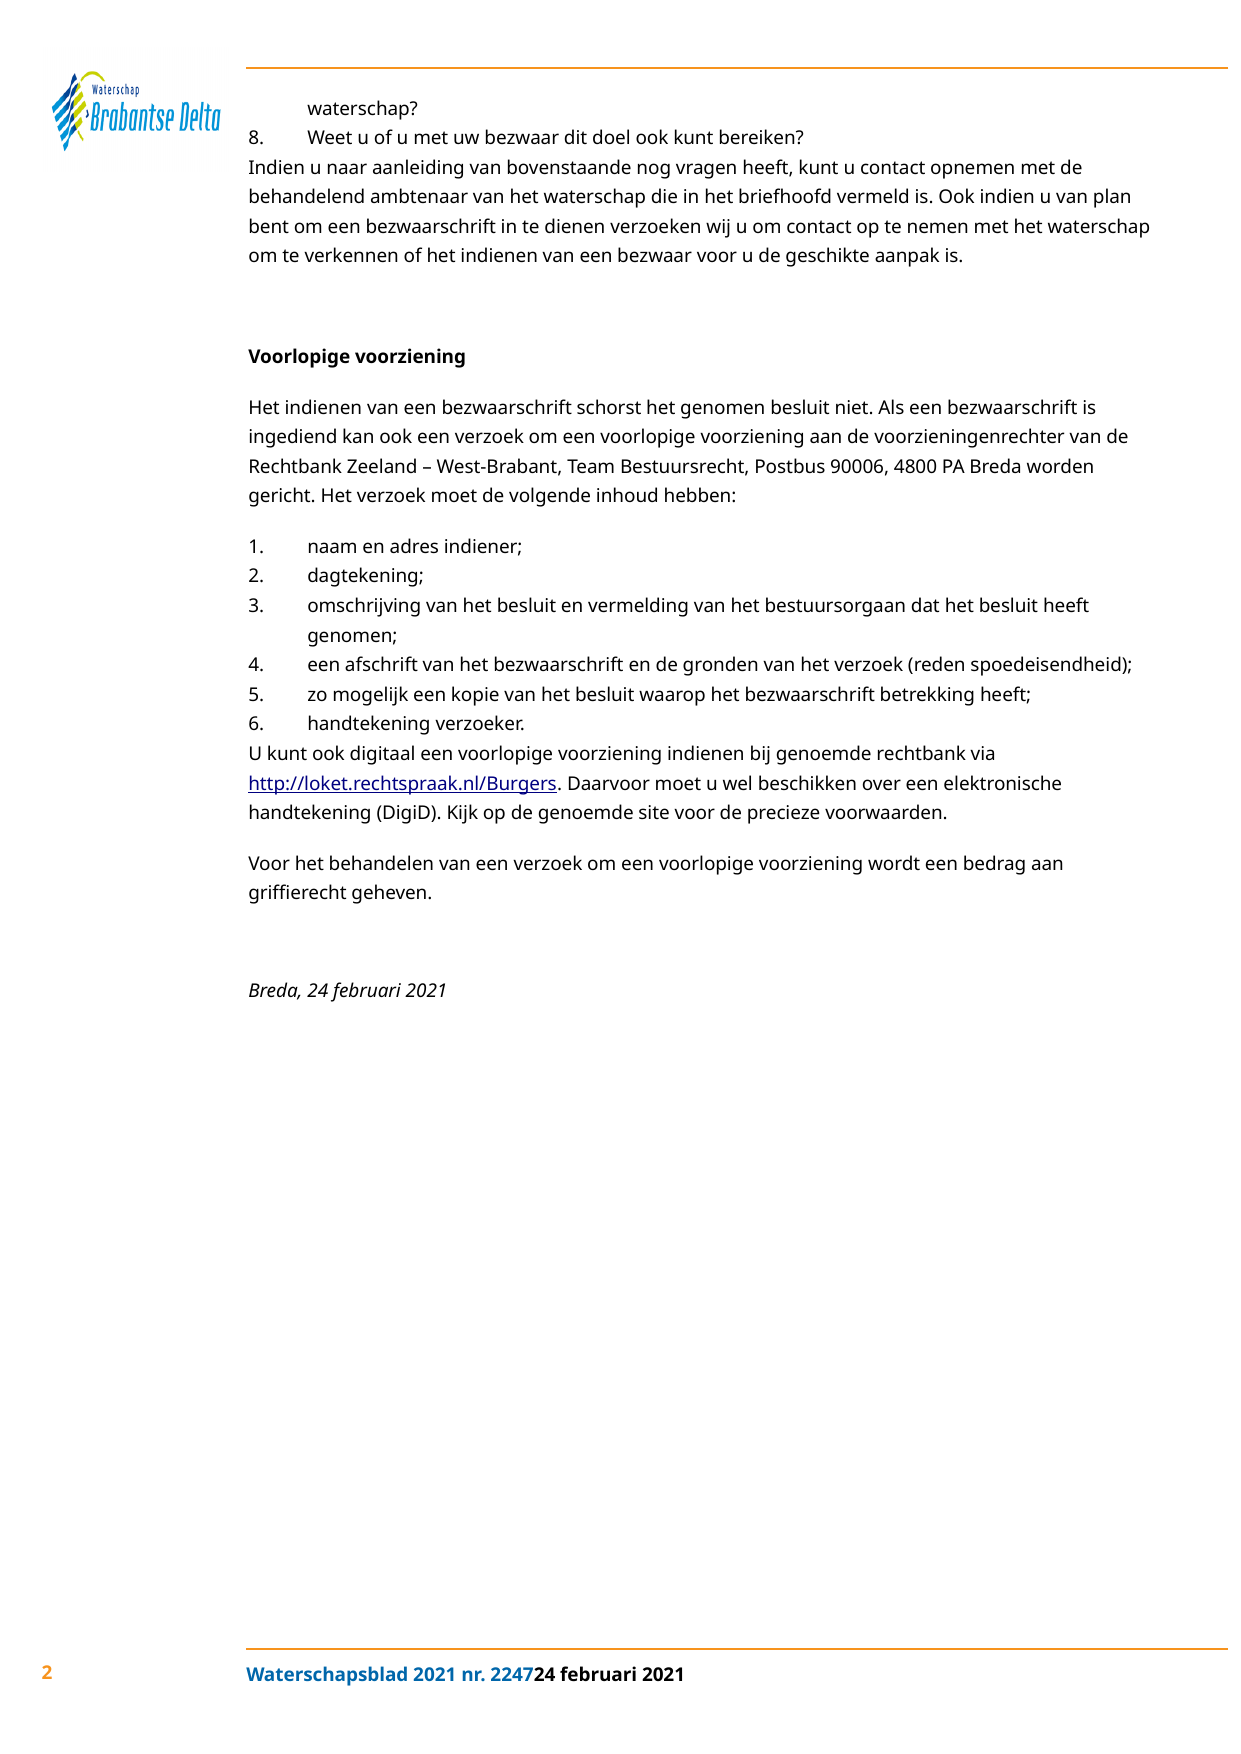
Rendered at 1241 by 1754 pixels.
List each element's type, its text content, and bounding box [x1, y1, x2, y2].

text Breda, 24 februari 2021 [248, 978, 1152, 1003]
text Voorlopige voorziening [248, 343, 1152, 369]
text Indien u naar aanleiding van bovenstaande nog vragen heeft, kunt u contact opnemen met de behandelend ambtenaar van het waterschap die in het briefhoofd vermeld is. Ook indien u van plan bent om een bezwaarschrift in te dienen verzoeken wij u om contact op te nemen met het waterschap om te verkennen of het indienen van een bezwaar voor u de geschikte aanpak is. [248, 154, 1152, 268]
picture [41, 47, 231, 172]
list handtekening verzoeker. [248, 711, 1152, 736]
list waterschap? [248, 95, 1152, 121]
list omschrijving van het besluit en vermelding van het bestuursorgaan dat het besluit heeft genomen; [248, 592, 1152, 648]
list naam en adres indiener; [248, 533, 1152, 559]
list zo mogelijk een kopie van het besluit waarop het bezwaarschrift betrekking heeft; [248, 681, 1152, 707]
list dagtekening; [248, 563, 1152, 588]
list een afschrift van het bezwaarschrift en de gronden van het verzoek (reden spoedeisendheid); [248, 651, 1152, 677]
text Het indienen van een bezwaarschrift schorst het genomen besluit niet. Als een bezwaarschrift is ingediend kan ook een verzoek om een voorlopige voorziening aan de voorzieningenrechter van de Rechtbank Zeeland – West-Brabant, Team Bestuursrecht, Postbus 90006, 4800 PA Breda worden gericht. Het verzoek moet de volgende inhoud hebben: [248, 394, 1152, 508]
text Voor het behandelen van een verzoek om een voorlopige voorziening wordt een bedrag aan griffierecht geheven. [248, 850, 1152, 905]
text U kunt ook digitaal een voorlopige voorziening indienen bij genoemde rechtbank via http://loket.rechtspraak.nl/Burgers. Daarvoor moet u wel beschikken over een elektronische handtekening (DigiD). Kijk op de genoemde site voor de precieze voorwaarden. [248, 740, 1152, 825]
list Weet u of u met uw bezwaar dit doel ook kunt bereiken? [248, 124, 1152, 150]
